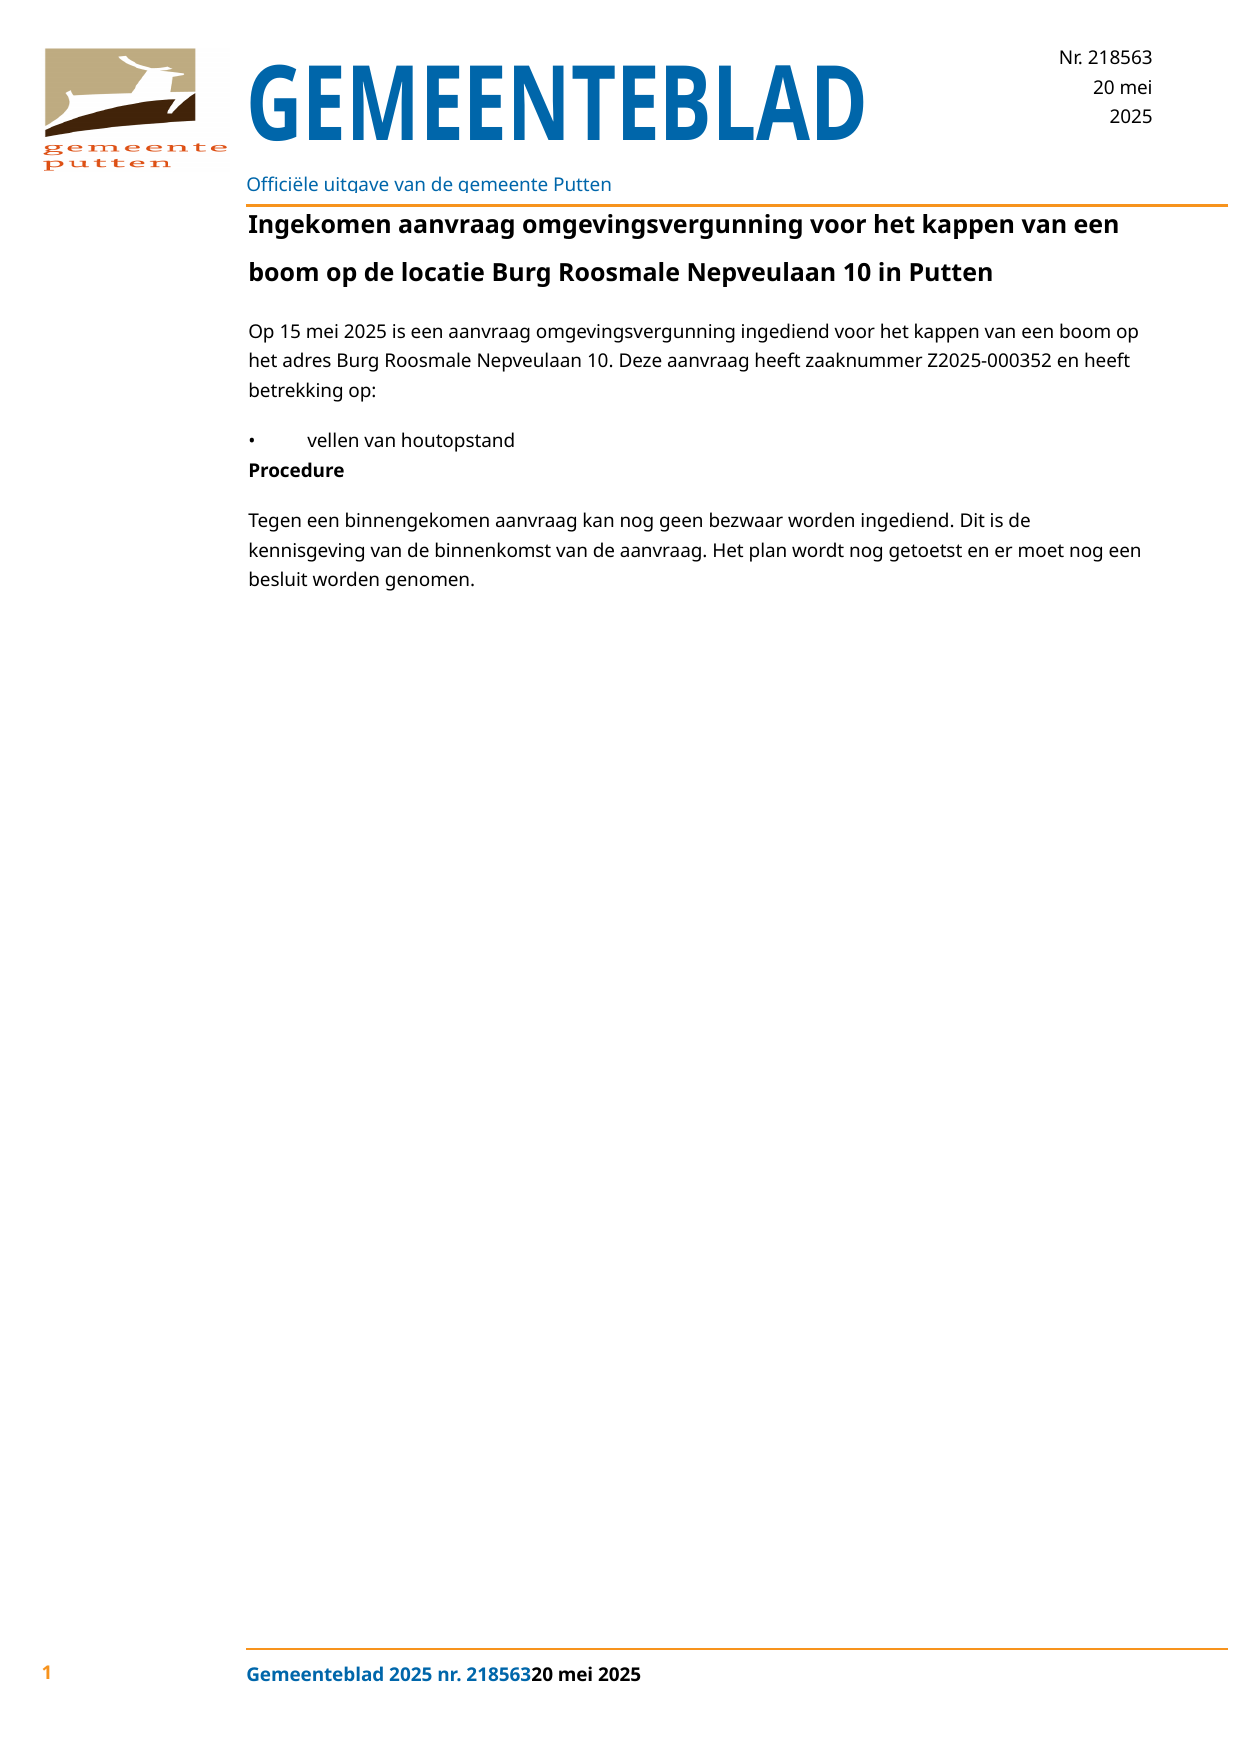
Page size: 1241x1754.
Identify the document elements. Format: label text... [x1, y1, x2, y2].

text Op 15 mei 2025 is een aanvraag omgevingsvergunning ingediend voor het kappen van een boom op het adres Burg Roosmale Nepveulaan 10. Deze aanvraag heeft zaaknummer Z2025-000352 en heeft betrekking op: [248, 318, 1152, 403]
picture [41, 47, 231, 172]
text Procedure [248, 457, 1152, 483]
list vellen van houtopstand [248, 427, 1152, 453]
text Ingekomen aanvraag omgevingsvergunning voor het kappen van een boom op de locatie Burg Roosmale Nepveulaan 10 in Putten [248, 207, 1152, 288]
text Tegen een binnengekomen aanvraag kan nog geen bezwaar worden ingediend. Dit is de kennisgeving van de binnenkomst van de aanvraag. Het plan wordt nog getoetst en er moet nog een besluit worden genomen. [248, 507, 1152, 592]
